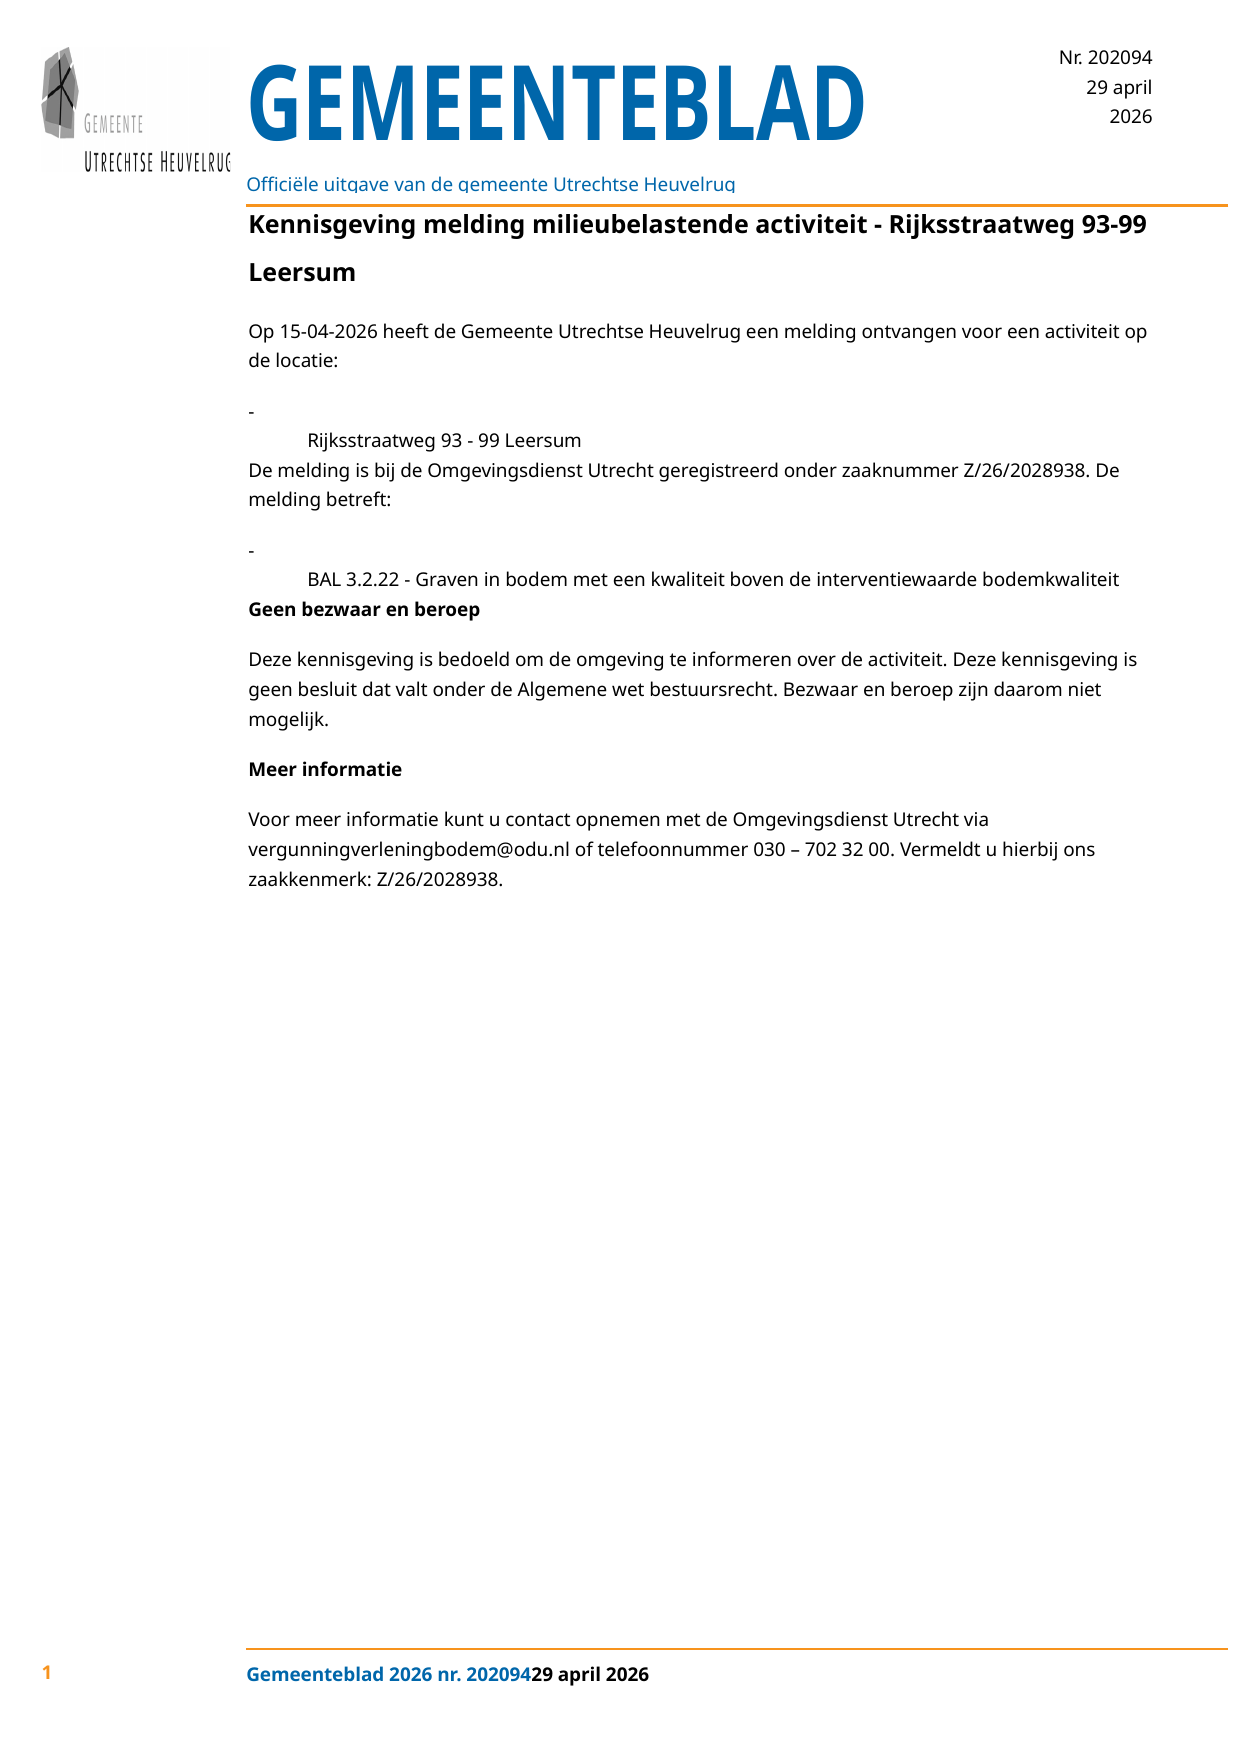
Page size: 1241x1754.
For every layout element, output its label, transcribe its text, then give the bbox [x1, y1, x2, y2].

text Voor meer informatie kunt u contact opnemen met de Omgevingsdienst Utrecht via vergunningverleningbodem@odu.nl of telefoonnummer 030 – 702 32 00. Vermeldt u hierbij ons zaakkenmerk: Z/26/2028938. [248, 807, 1152, 892]
text Op 15-04-2026 heeft de Gemeente Utrechtse Heuvelrug een melding ontvangen voor een activiteit op de locatie: [248, 318, 1152, 373]
text Meer informatie [248, 756, 1152, 782]
text Geen bezwaar en beroep [248, 596, 1152, 622]
text Deze kennisgeving is bedoeld om de omgeving te informeren over de activiteit. Deze kennisgeving is geen besluit dat valt onder de Algemene wet bestuursrecht. Bezwaar en beroep zijn daarom niet mogelijk. [248, 647, 1152, 732]
text De melding is bij de Omgevingsdienst Utrecht geregistreerd onder zaaknummer Z/26/2028938. De melding betreft: [248, 457, 1152, 512]
text Kennisgeving melding milieubelastende activiteit - Rijksstraatweg 93-99 Leersum [248, 207, 1152, 288]
picture [41, 47, 231, 172]
list BAL 3.2.22 - Graven in bodem met een kwaliteit boven de interventiewaarde bodemkwaliteit [248, 567, 1152, 592]
list Rijksstraatweg 93 - 99 Leersum [248, 427, 1152, 453]
